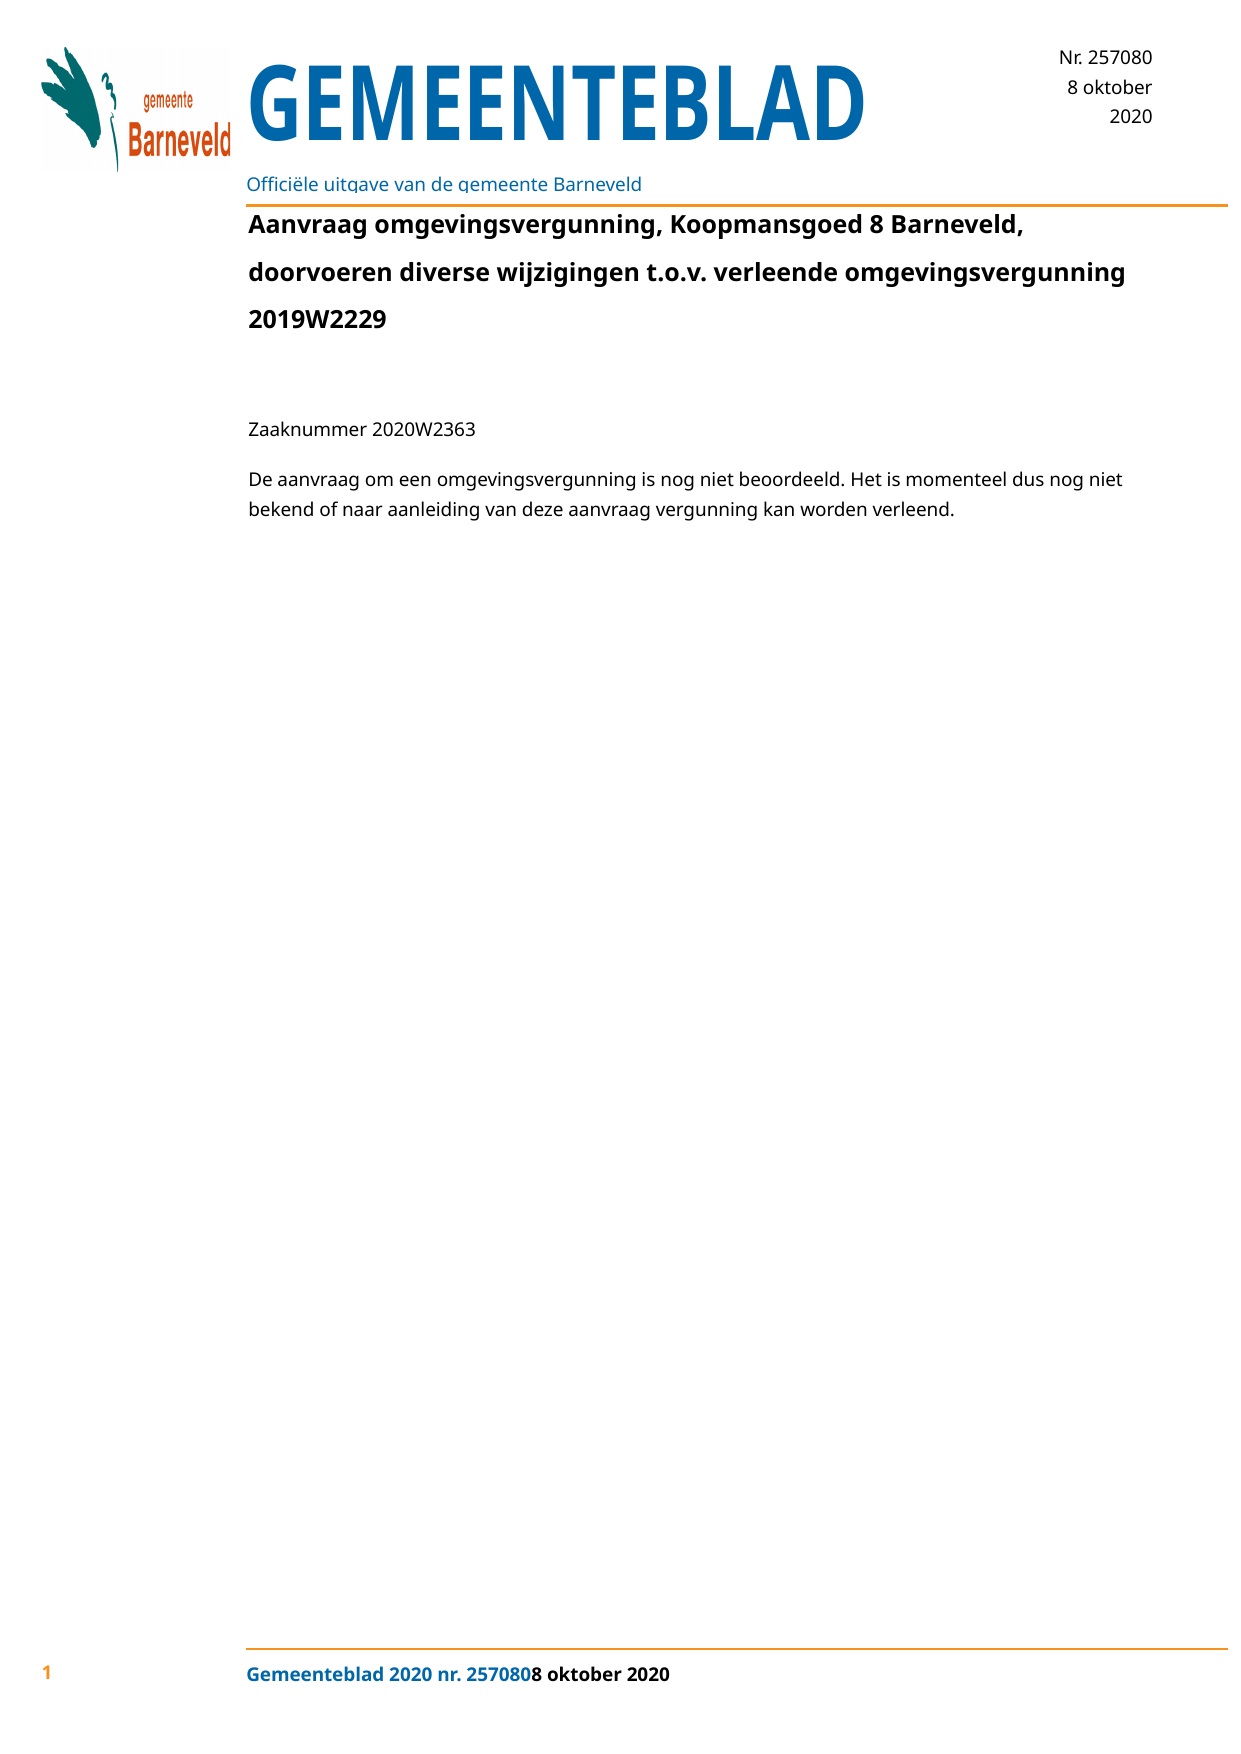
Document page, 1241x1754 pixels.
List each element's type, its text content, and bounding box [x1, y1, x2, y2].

picture [41, 47, 231, 172]
text Zaaknummer 2020W2363 [248, 416, 1152, 442]
text Aanvraag omgevingsvergunning, Koopmansgoed 8 Barneveld, doorvoeren diverse wijzigingen t.o.v. verleende omgevingsvergunning 2019W2229 [248, 207, 1152, 336]
text De aanvraag om een omgevingsvergunning is nog niet beoordeeld. Het is momenteel dus nog niet bekend of naar aanleiding van deze aanvraag vergunning kan worden verleend. [248, 466, 1152, 522]
